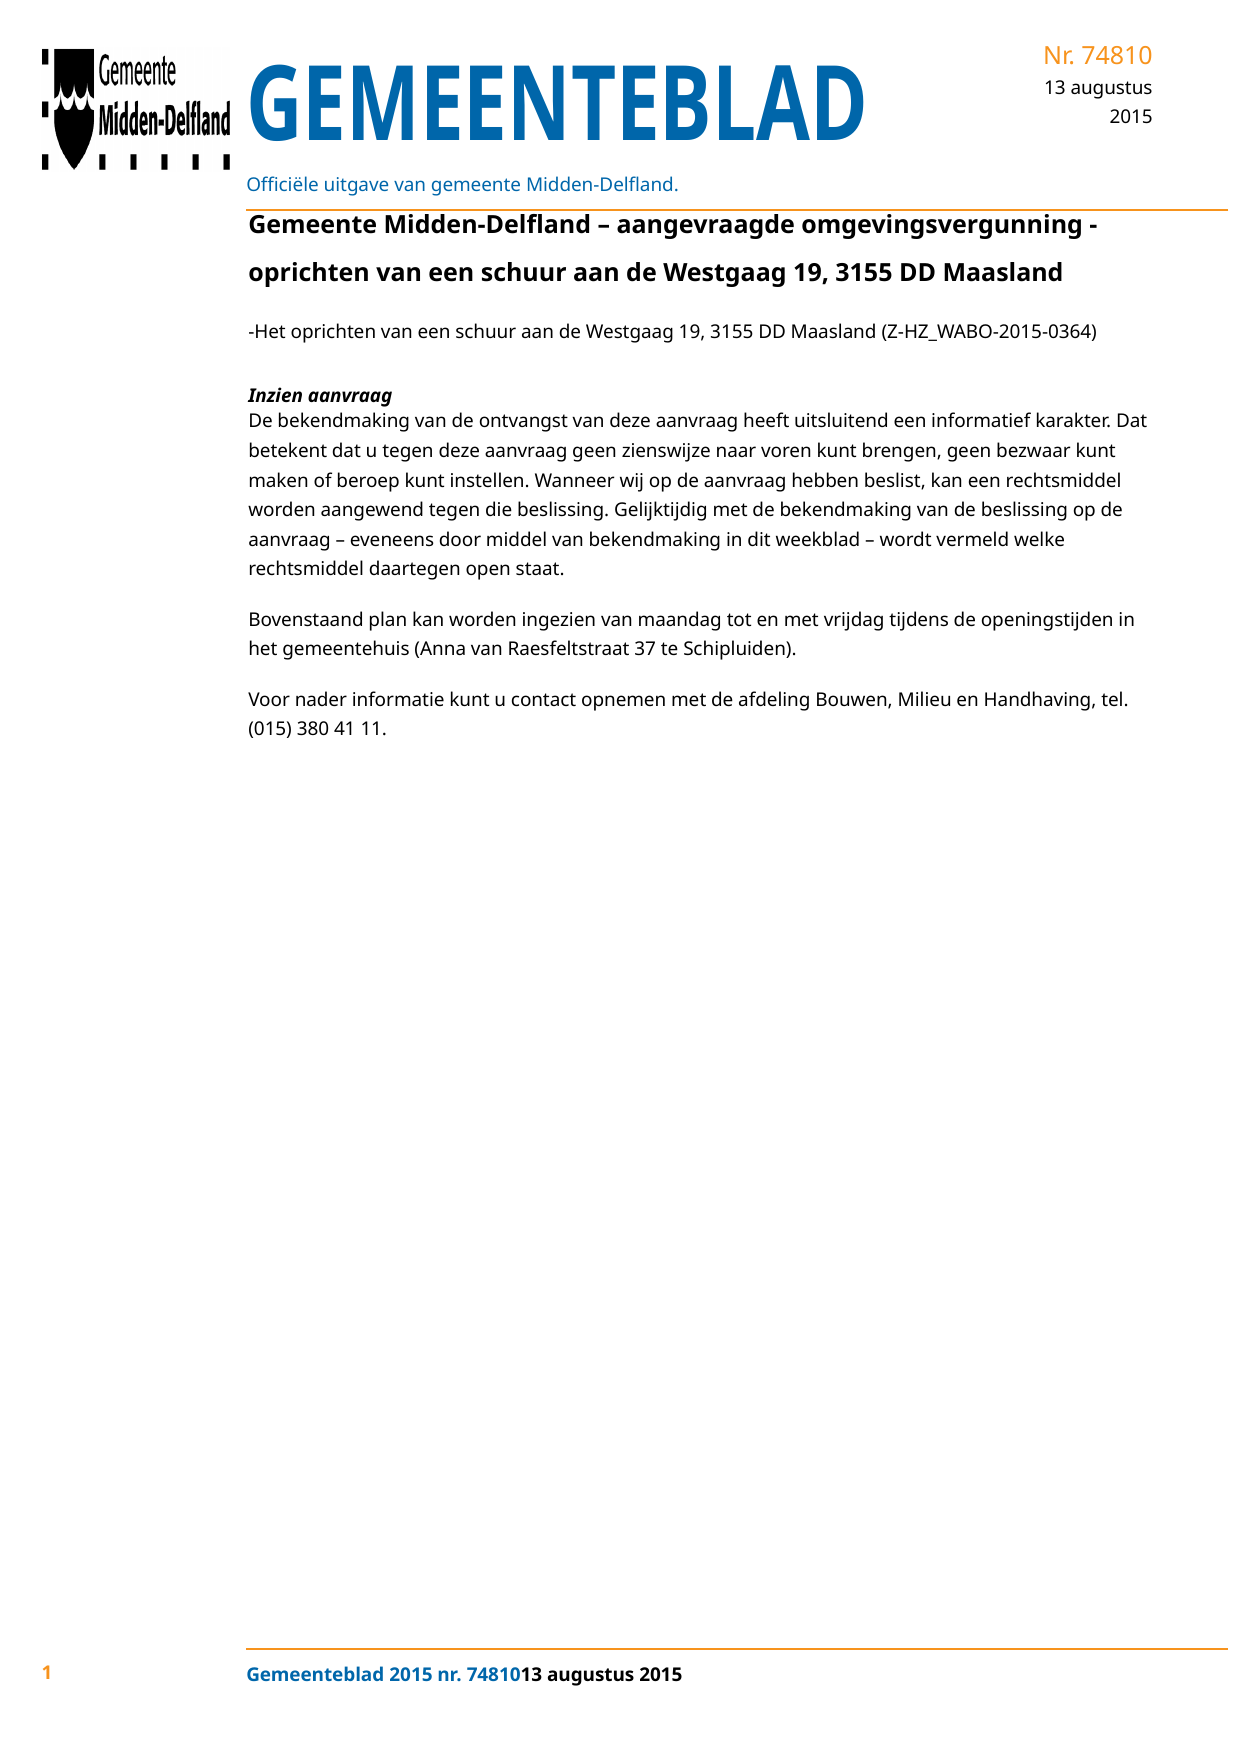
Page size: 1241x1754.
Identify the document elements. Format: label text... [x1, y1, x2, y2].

text Inzien aanvraag [248, 382, 1152, 408]
text De bekendmaking van de ontvangst van deze aanvraag heeft uitsluitend een informatief karakter. Dat betekent dat u tegen deze aanvraag geen zienswijze naar voren kunt brengen, geen bezwaar kunt maken of beroep kunt instellen. Wanneer wij op de aanvraag hebben beslist, kan een rechtsmiddel worden aangewend tegen die beslissing. Gelijktijdig met de bekendmaking van de beslissing op de aanvraag – eveneens door middel van bekendmaking in dit weekblad – wordt vermeld welke rechtsmiddel daartegen open staat. [248, 408, 1152, 581]
picture [41, 47, 231, 172]
text Bovenstaand plan kan worden ingezien van maandag tot en met vrijdag tijdens de openingstijden in het gemeentehuis (Anna van Raesfeltstraat 37 te Schipluiden). [248, 606, 1152, 661]
text -Het oprichten van een schuur aan de Westgaag 19, 3155 DD Maasland (Z-HZ_WABO-2015-0364) [248, 318, 1152, 344]
text Voor nader informatie kunt u contact opnemen met de afdeling Bouwen, Milieu en Handhaving, tel. (015) 380 41 11. [248, 686, 1152, 741]
text Gemeente Midden-Delfland – aangevraagde omgevingsvergunning - oprichten van een schuur aan de Westgaag 19, 3155 DD Maasland [248, 211, 1152, 288]
